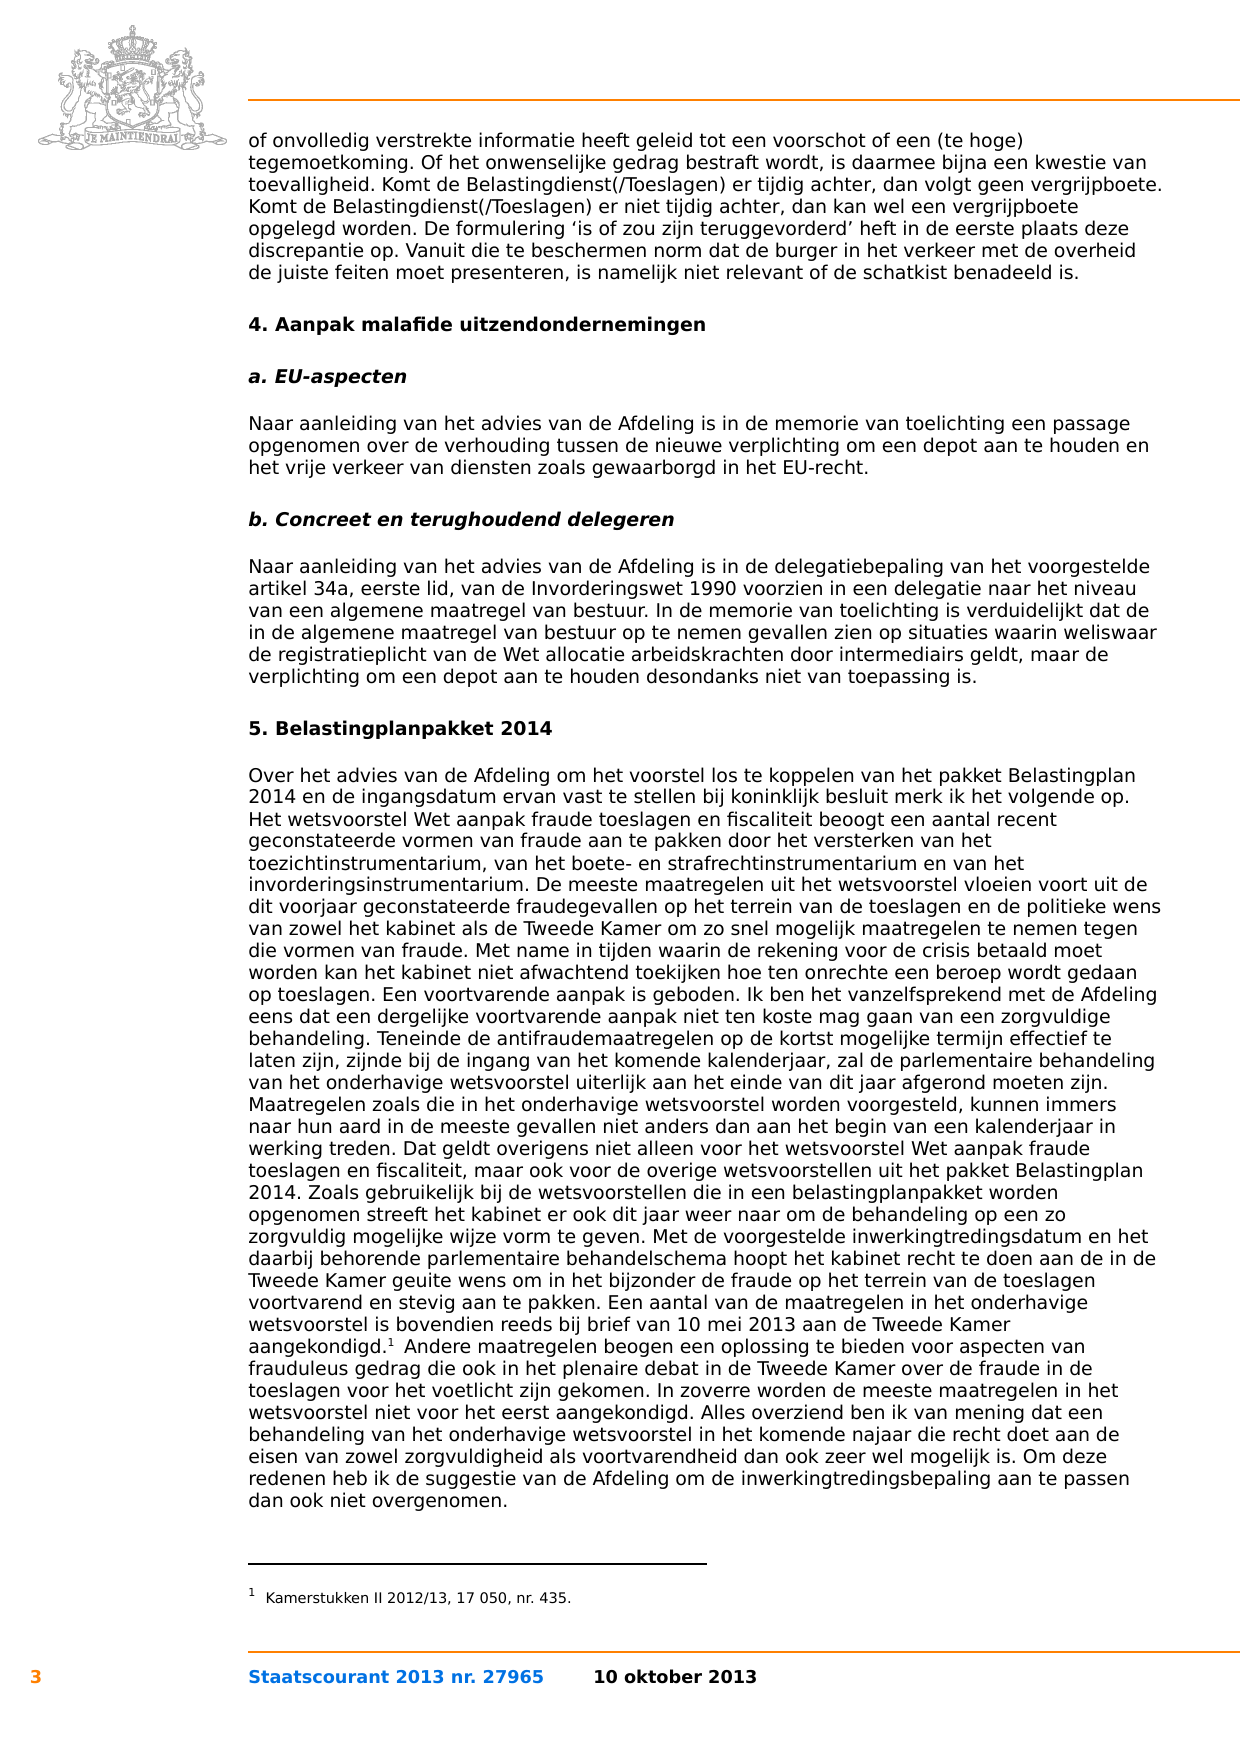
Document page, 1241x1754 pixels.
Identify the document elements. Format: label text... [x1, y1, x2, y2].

text Kamerstukken II 2012/13, 17 050, nr. 435. [248, 1586, 1163, 1608]
subtitle b. Concreet en terughoudend delegeren [248, 509, 1163, 531]
picture [38, 25, 227, 150]
subtitle 4. Aanpak malafide uitzendondernemingen [248, 314, 1163, 336]
subtitle a. EU-aspecten [248, 366, 1163, 388]
text Naar aanleiding van het advies van de Afdeling is in de memorie van toelichting een passage opgenomen over de verhouding tussen de nieuwe verplichting om een depot aan te houden en het vrije verkeer van diensten zoals gewaarborgd in het EU-recht. [248, 413, 1163, 479]
text of onvolledig verstrekte informatie heeft geleid tot een voorschot of een (te hoge) tegemoetkoming. Of het onwenselijke gedrag bestraft wordt, is daarmee bijna een kwestie van toevalligheid. Komt de Belastingdienst(/Toeslagen) er tijdig achter, dan volgt geen vergrijpboete. Komt de Belastingdienst(/Toeslagen) er niet tijdig achter, dan kan wel een vergrijpboete opgelegd worden. De formulering ‘is of zou zijn teruggevorderd’ heft in de eerste plaats deze discrepantie op. Vanuit die te beschermen norm dat de burger in het verkeer met de overheid de juiste feiten moet presenteren, is namelijk niet relevant of de schatkist benadeeld is. [248, 130, 1163, 284]
text Naar aanleiding van het advies van de Afdeling is in de delegatiebepaling van het voorgestelde artikel 34a, eerste lid, van de Invorderingswet 1990 voorzien in een delegatie naar het niveau van een algemene maatregel van bestuur. In de memorie van toelichting is verduidelijkt dat de in de algemene maatregel van bestuur op te nemen gevallen zien op situaties waarin weliswaar de registratieplicht van de Wet allocatie arbeidskrachten door intermediairs geldt, maar de verplichting om een depot aan te houden desondanks niet van toepassing is. [248, 556, 1163, 687]
subtitle 5. Belastingplanpakket 2014 [248, 717, 1163, 739]
text Over het advies van de Afdeling om het voorstel los te koppelen van het pakket Belastingplan 2014 en de ingangsdatum ervan vast te stellen bij koninklijk besluit merk ik het volgende op. Het wetsvoorstel Wet aanpak fraude toeslagen en fiscaliteit beoogt een aantal recent geconstateerde vormen van fraude aan te pakken door het versterken van het toezichtinstrumentarium, van het boete- en strafrechtinstrumentarium en van het invorderingsinstrumentarium. De meeste maatregelen uit het wetsvoorstel vloeien voort uit de dit voorjaar geconstateerde fraudegevallen op het terrein van de toeslagen en de politieke wens van zowel het kabinet als de Tweede Kamer om zo snel mogelijk maatregelen te nemen tegen die vormen van fraude. Met name in tijden waarin de rekening voor de crisis betaald moet worden kan het kabinet niet afwachtend toekijken hoe ten onrechte een beroep wordt gedaan op toeslagen. Een voortvarende aanpak is geboden. Ik ben het vanzelfsprekend met de Afdeling eens dat een dergelijke voortvarende aanpak niet ten koste mag gaan van een zorgvuldige behandeling. Teneinde de antifraudemaatregelen op de kortst mogelijke termijn effectief te laten zijn, zijnde bij de ingang van het komende kalenderjaar, zal de parlementaire behandeling van het onderhavige wetsvoorstel uiterlijk aan het einde van dit jaar afgerond moeten zijn. Maatregelen zoals die in het onderhavige wetsvoorstel worden voorgesteld, kunnen immers naar hun aard in de meeste gevallen niet anders dan aan het begin van een kalenderjaar in werking treden. Dat geldt overigens niet alleen voor het wetsvoorstel Wet aanpak fraude toeslagen en fiscaliteit, maar ook voor de overige wetsvoorstellen uit het pakket Belastingplan 2014. Zoals gebruikelijk bij de wetsvoorstellen die in een belastingplanpakket worden opgenomen streeft het kabinet er ook dit jaar weer naar om de behandeling op een zo zorgvuldig mogelijke wijze vorm te geven. Met de voorgestelde inwerkingtredingsdatum en het daarbij behorende parlementaire behandelschema hoopt het kabinet recht te doen aan de in de Tweede Kamer geuite wens om in het bijzonder de fraude op het terrein van de toeslagen voortvarend en stevig aan te pakken. Een aantal van de maatregelen in het onderhavige wetsvoorstel is bovendien reeds bij brief van 10 mei 2013 aan de Tweede Kamer aangekondigd. Andere maatregelen beogen een oplossing te bieden voor aspecten van frauduleus gedrag die ook in het plenaire debat in de Tweede Kamer over de fraude in de toeslagen voor het voetlicht zijn gekomen. In zoverre worden de meeste maatregelen in het wetsvoorstel niet voor het eerst aangekondigd. Alles overziend ben ik van mening dat een behandeling van het onderhavige wetsvoorstel in het komende najaar die recht doet aan de eisen van zowel zorgvuldigheid als voortvarendheid dan ook zeer wel mogelijk is. Om deze redenen heb ik de suggestie van de Afdeling om de inwerkingtredingsbepaling aan te passen dan ook niet overgenomen. [248, 764, 1163, 1512]
